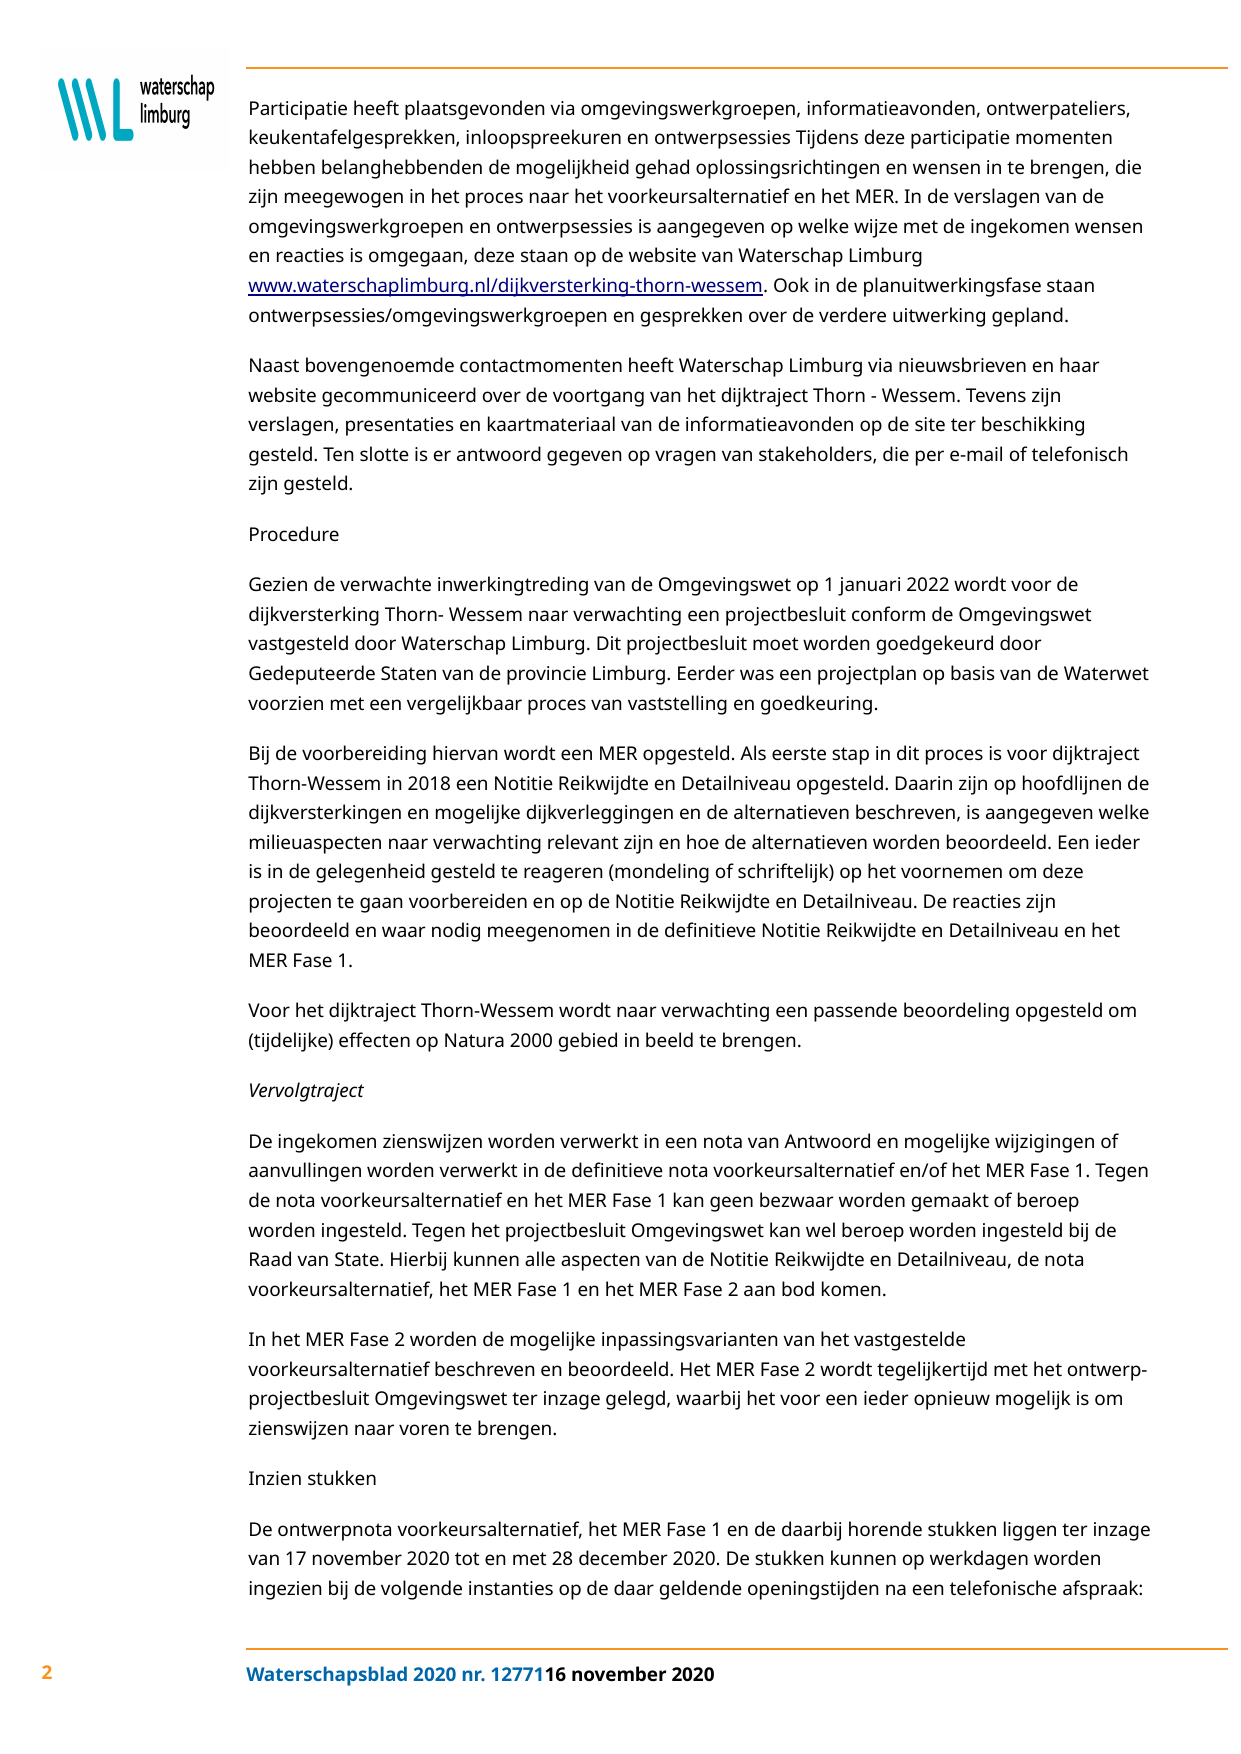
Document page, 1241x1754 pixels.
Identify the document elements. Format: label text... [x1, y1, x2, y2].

text Naast bovengenoemde contactmomenten heeft Waterschap Limburg via nieuwsbrieven en haar website gecommuniceerd over de voortgang van het dijktraject Thorn - Wessem. Tevens zijn verslagen, presentaties en kaartmateriaal van de informatieavonden op de site ter beschikking gesteld. Ten slotte is er antwoord gegeven op vragen van stakeholders, die per e-mail of telefonisch zijn gesteld. [248, 352, 1152, 496]
text Participatie heeft plaatsgevonden via omgevingswerkgroepen, informatieavonden, ontwerpateliers, keukentafelgesprekken, inloopspreekuren en ontwerpsessies Tijdens deze participatie momenten hebben belanghebbenden de mogelijkheid gehad oplossingsrichtingen en wensen in te brengen, die zijn meegewogen in het proces naar het voorkeursalternatief en het MER. In de verslagen van de omgevingswerkgroepen en ontwerpsessies is aangegeven op welke wijze met de ingekomen wensen en reacties is omgegaan, deze staan op de website van Waterschap Limburg www.waterschaplimburg.nl/dijkversterking-thorn-wessem. Ook in de planuitwerkingsfase staan ontwerpsessies/omgevingswerkgroepen en gesprekken over de verdere uitwerking gepland. [248, 95, 1152, 328]
text Voor het dijktraject Thorn-Wessem wordt naar verwachting een passende beoordeling opgesteld om (tijdelijke) effecten op Natura 2000 gebied in beeld te brengen. [248, 998, 1152, 1053]
text Procedure [248, 521, 1152, 547]
text De ingekomen zienswijzen worden verwerkt in een nota van Antwoord en mogelijke wijzigingen of aanvullingen worden verwerkt in de definitieve nota voorkeursalternatief en/of het MER Fase 1. Tegen de nota voorkeursalternatief en het MER Fase 1 kan geen bezwaar worden gemaakt of beroep worden ingesteld. Tegen het projectbesluit Omgevingswet kan wel beroep worden ingesteld bij de Raad van State. Hierbij kunnen alle aspecten van de Notitie Reikwijdte en Detailniveau, de nota voorkeursalternatief, het MER Fase 1 en het MER Fase 2 aan bod komen. [248, 1128, 1152, 1302]
text Bij de voorbereiding hiervan wordt een MER opgesteld. Als eerste stap in dit proces is voor dijktraject Thorn-Wessem in 2018 een Notitie Reikwijdte en Detailniveau opgesteld. Daarin zijn op hoofdlijnen de dijkversterkingen en mogelijke dijkverleggingen en de alternatieven beschreven, is aangegeven welke milieuaspecten naar verwachting relevant zijn en hoe de alternatieven worden beoordeeld. Een ieder is in de gelegenheid gesteld te reageren (mondeling of schriftelijk) op het voornemen om deze projecten te gaan voorbereiden en op de Notitie Reikwijdte en Detailniveau. De reacties zijn beoordeeld en waar nodig meegenomen in de definitieve Notitie Reikwijdte en Detailniveau en het MER Fase 1. [248, 740, 1152, 973]
picture [41, 47, 231, 172]
text De ontwerpnota voorkeursalternatief, het MER Fase 1 en de daarbij horende stukken liggen ter inzage van 17 november 2020 tot en met 28 december 2020. De stukken kunnen op werkdagen worden ingezien bij de volgende instanties op de daar geldende openingstijden na een telefonische afspraak: [248, 1516, 1152, 1601]
text Vervolgtraject [248, 1078, 1152, 1103]
text Inzien stukken [248, 1466, 1152, 1491]
text In het MER Fase 2 worden de mogelijke inpassingsvarianten van het vastgestelde voorkeursalternatief beschreven en beoordeeld. Het MER Fase 2 wordt tegelijkertijd met het ontwerp-projectbesluit Omgevingswet ter inzage gelegd, waarbij het voor een ieder opnieuw mogelijk is om zienswijzen naar voren te brengen. [248, 1326, 1152, 1441]
text Gezien de verwachte inwerkingtreding van de Omgevingswet op 1 januari 2022 wordt voor de dijkversterking Thorn- Wessem naar verwachting een projectbesluit conform de Omgevingswet vastgesteld door Waterschap Limburg. Dit projectbesluit moet worden goedgekeurd door Gedeputeerde Staten van de provincie Limburg. Eerder was een projectplan op basis van de Waterwet voorzien met een vergelijkbaar proces van vaststelling en goedkeuring. [248, 571, 1152, 716]
